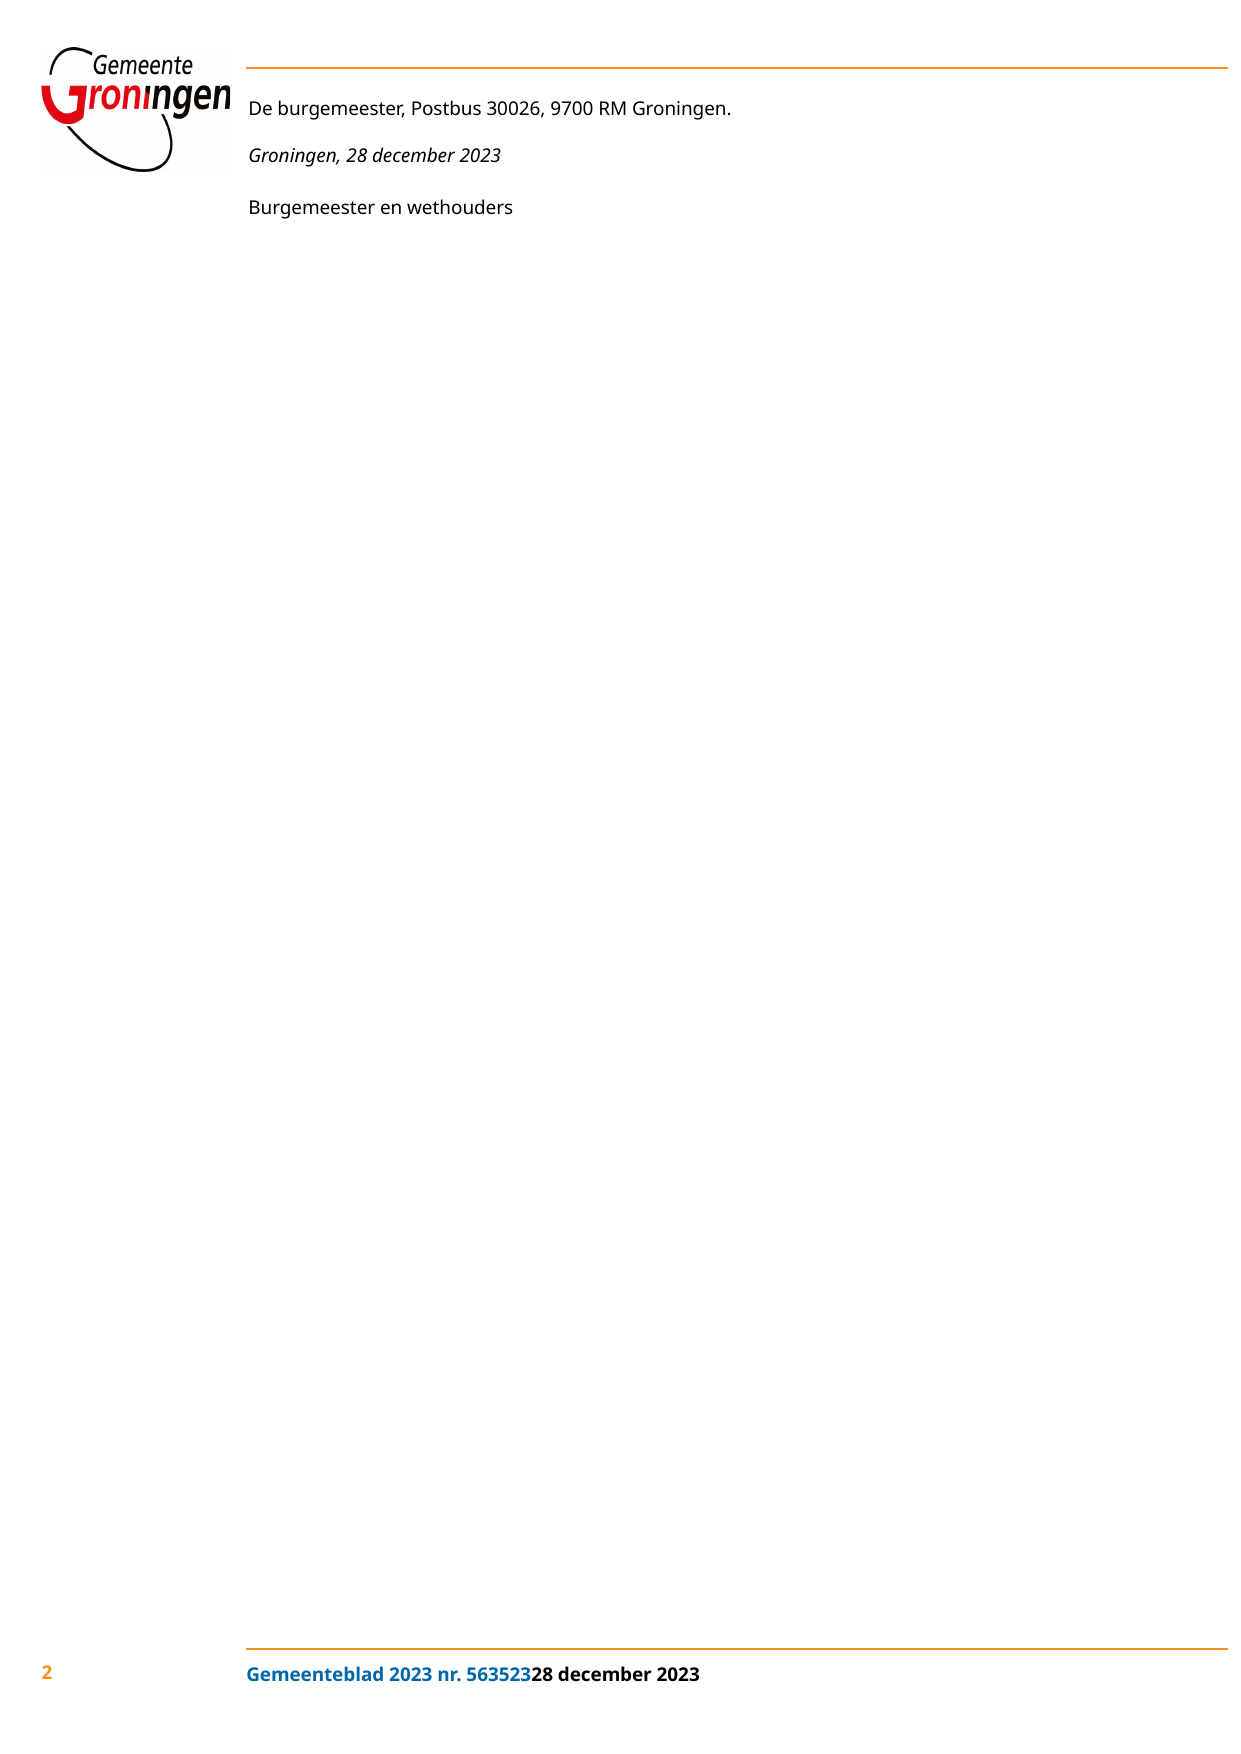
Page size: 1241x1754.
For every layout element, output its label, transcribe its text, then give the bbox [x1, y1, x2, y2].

text Groningen, 28 december 2023 [248, 143, 1152, 168]
text Burgemeester en wethouders [248, 194, 1152, 220]
text De burgemeester, Postbus 30026, 9700 RM Groningen. [248, 95, 1152, 121]
picture [41, 47, 231, 172]
